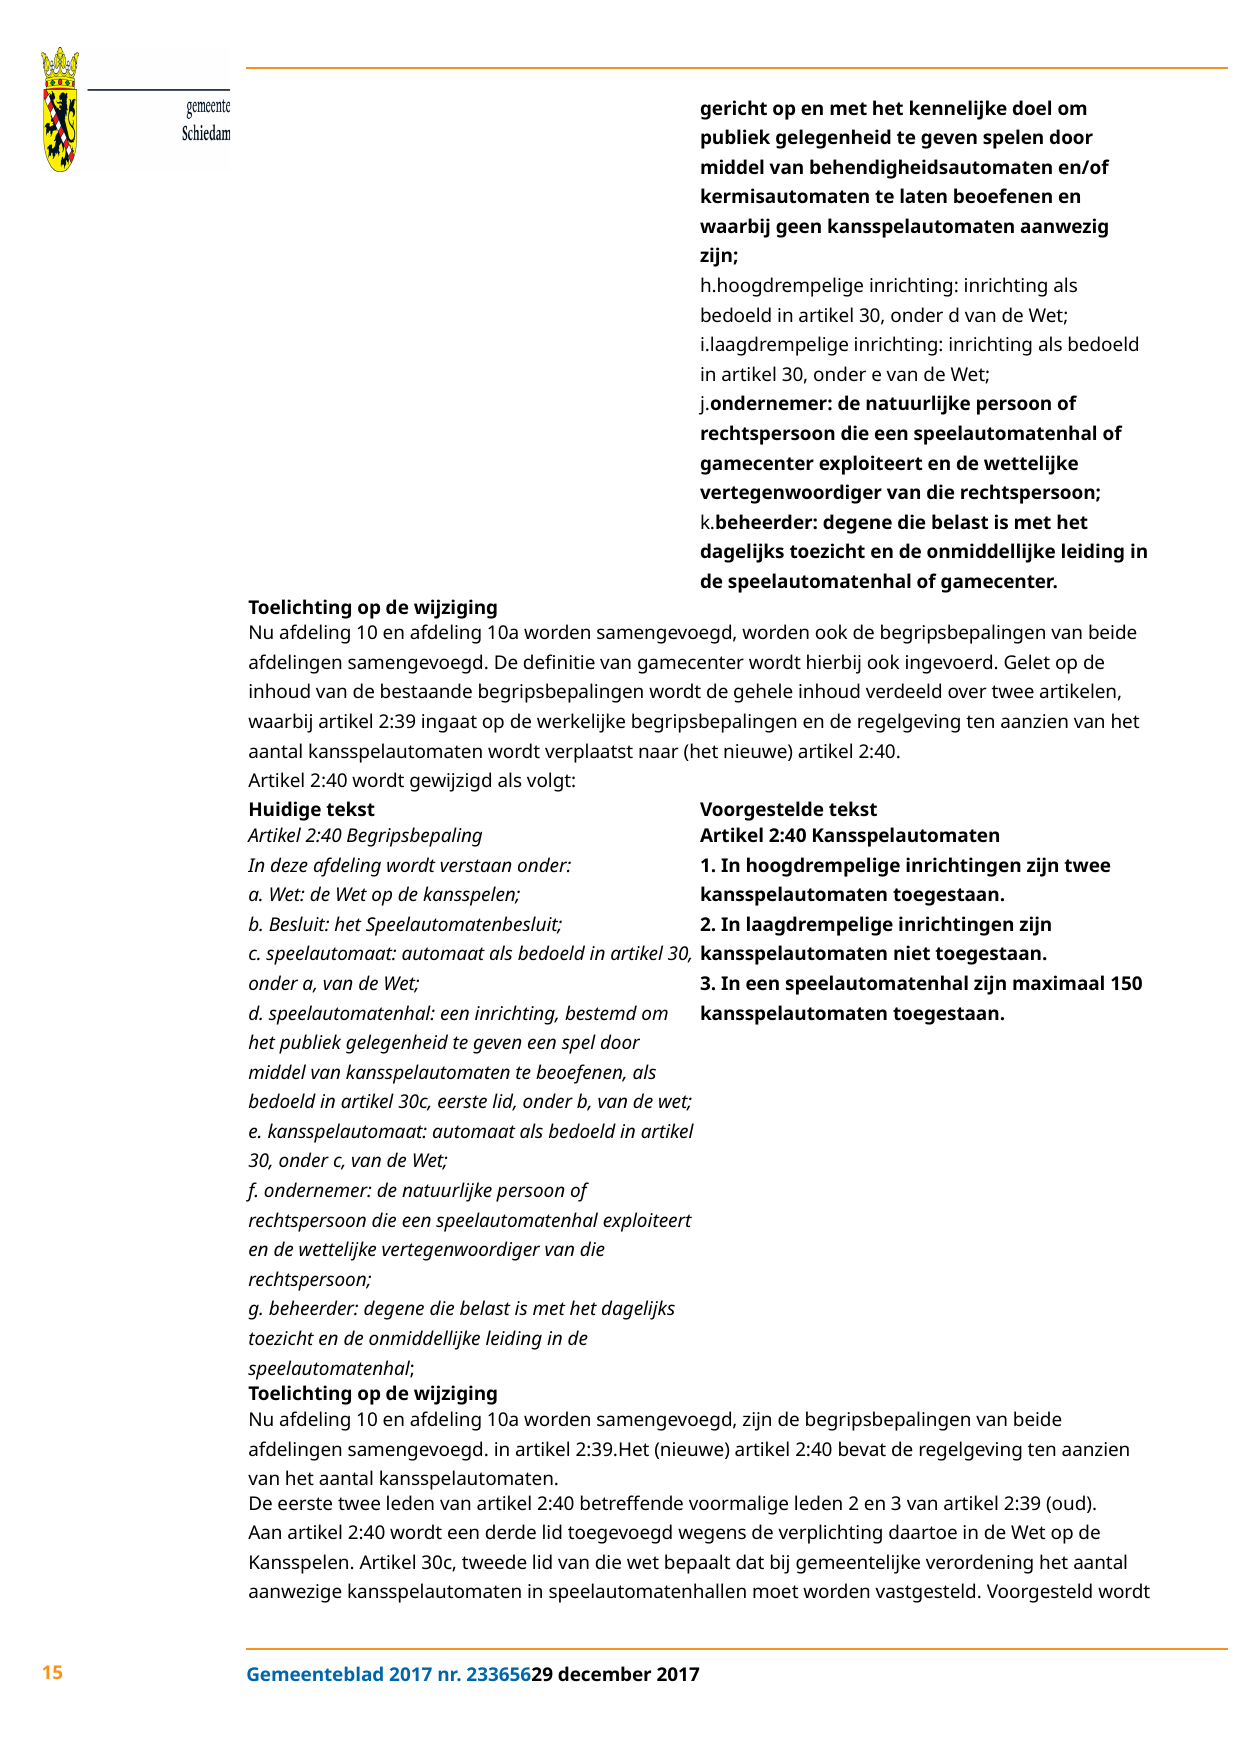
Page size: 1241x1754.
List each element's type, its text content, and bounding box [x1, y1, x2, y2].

table_cell Nu afdeling 10 en afdeling 10a worden samengevoegd, zijn de begripsbepalingen van beide afdelingen samengevoegd. in artikel 2:39.Het (nieuwe) artikel 2:40 bevat de regelgeving ten aanzien van het aantal kansspelautomaten. De eerste twee leden van artikel 2:40 betreffende voormalige leden 2 en 3 van artikel 2:39 (oud). Aan artikel 2:40 wordt een derde lid toegevoegd wegens de verplichting daartoe in de Wet op de Kansspelen. Artikel 30c, tweede lid van die wet bepaalt dat bij gemeentelijke verordening het aantal aanwezige kansspelautomaten in speelautomatenhallen moet worden vastgesteld. Voorgesteld wordt [248, 1406, 1152, 1604]
table_cell Artikel 2:40 Kansspelautomaten 1. In hoogdrempelige inrichtingen zijn twee kansspelautomaten toegestaan. 2. In laagdrempelige inrichtingen zijn kansspelautomaten niet toegestaan. 3. In een speelautomatenhal zijn maximaal 150 kansspelautomaten toegestaan. [700, 822, 1152, 1381]
table_cell [248, 95, 700, 594]
text Artikel 2:40 wordt gewijzigd als volgt: [248, 767, 1152, 793]
table_cell gericht op en met het kennelijke doel om publiek gelegenheid te geven spelen door middel van behendigheidsautomaten en/of kermisautomaten te laten beoefenen en waarbij geen kansspelautomaten aanwezig zijn; h.hoogdrempelige inrichting: inrichting als bedoeld in artikel 30, onder d van de Wet; i.laagdrempelige inrichting: inrichting als bedoeld in artikel 30, onder e van de Wet; j.ondernemer: de natuurlijke persoon of rechtspersoon die een speelautomatenhal of gamecenter exploiteert en de wettelijke vertegenwoordiger van die rechtspersoon; k.beheerder: degene die belast is met het dagelijks toezicht en de onmiddellijke leiding in de speelautomatenhal of gamecenter. [700, 95, 1152, 594]
table_cell Nu afdeling 10 en afdeling 10a worden samengevoegd, worden ook de begripsbepalingen van beide afdelingen samengevoegd. De definitie van gamecenter wordt hierbij ook ingevoerd. Gelet op de inhoud van de bestaande begripsbepalingen wordt de gehele inhoud verdeeld over twee artikelen, waarbij artikel 2:39 ingaat op de werkelijke begripsbepalingen en de regelgeving ten aanzien van het aantal kansspelautomaten wordt verplaatst naar (het nieuwe) artikel 2:40. [248, 620, 1152, 764]
table_cell Artikel 2:40 Begripsbepaling In deze afdeling wordt verstaan onder: a. Wet: de Wet op de kansspelen; b. Besluit: het Speelautomatenbesluit; c. speelautomaat: automaat als bedoeld in artikel 30, onder a, van de Wet; d. speelautomatenhal: een inrichting, bestemd om het publiek gelegenheid te geven een spel door middel van kansspelautomaten te beoefenen, als bedoeld in artikel 30c, eerste lid, onder b, van de wet; e. kansspelautomaat: automaat als bedoeld in artikel 30, onder c, van de Wet; f. ondernemer: de natuurlijke persoon of rechtspersoon die een speelautomatenhal exploiteert en de wettelijke vertegenwoordiger van die rechtspersoon; g. beheerder: degene die belast is met het dagelijks toezicht en de onmiddellijke leiding in de speelautomatenhal; [248, 822, 700, 1381]
table_cell Toelichting op de wijziging [248, 594, 1152, 619]
picture [41, 47, 231, 172]
table_cell Toelichting op de wijziging [248, 1381, 1152, 1406]
table_header Voorgestelde tekst [700, 797, 1152, 822]
table_header Huidige tekst [248, 797, 700, 822]
